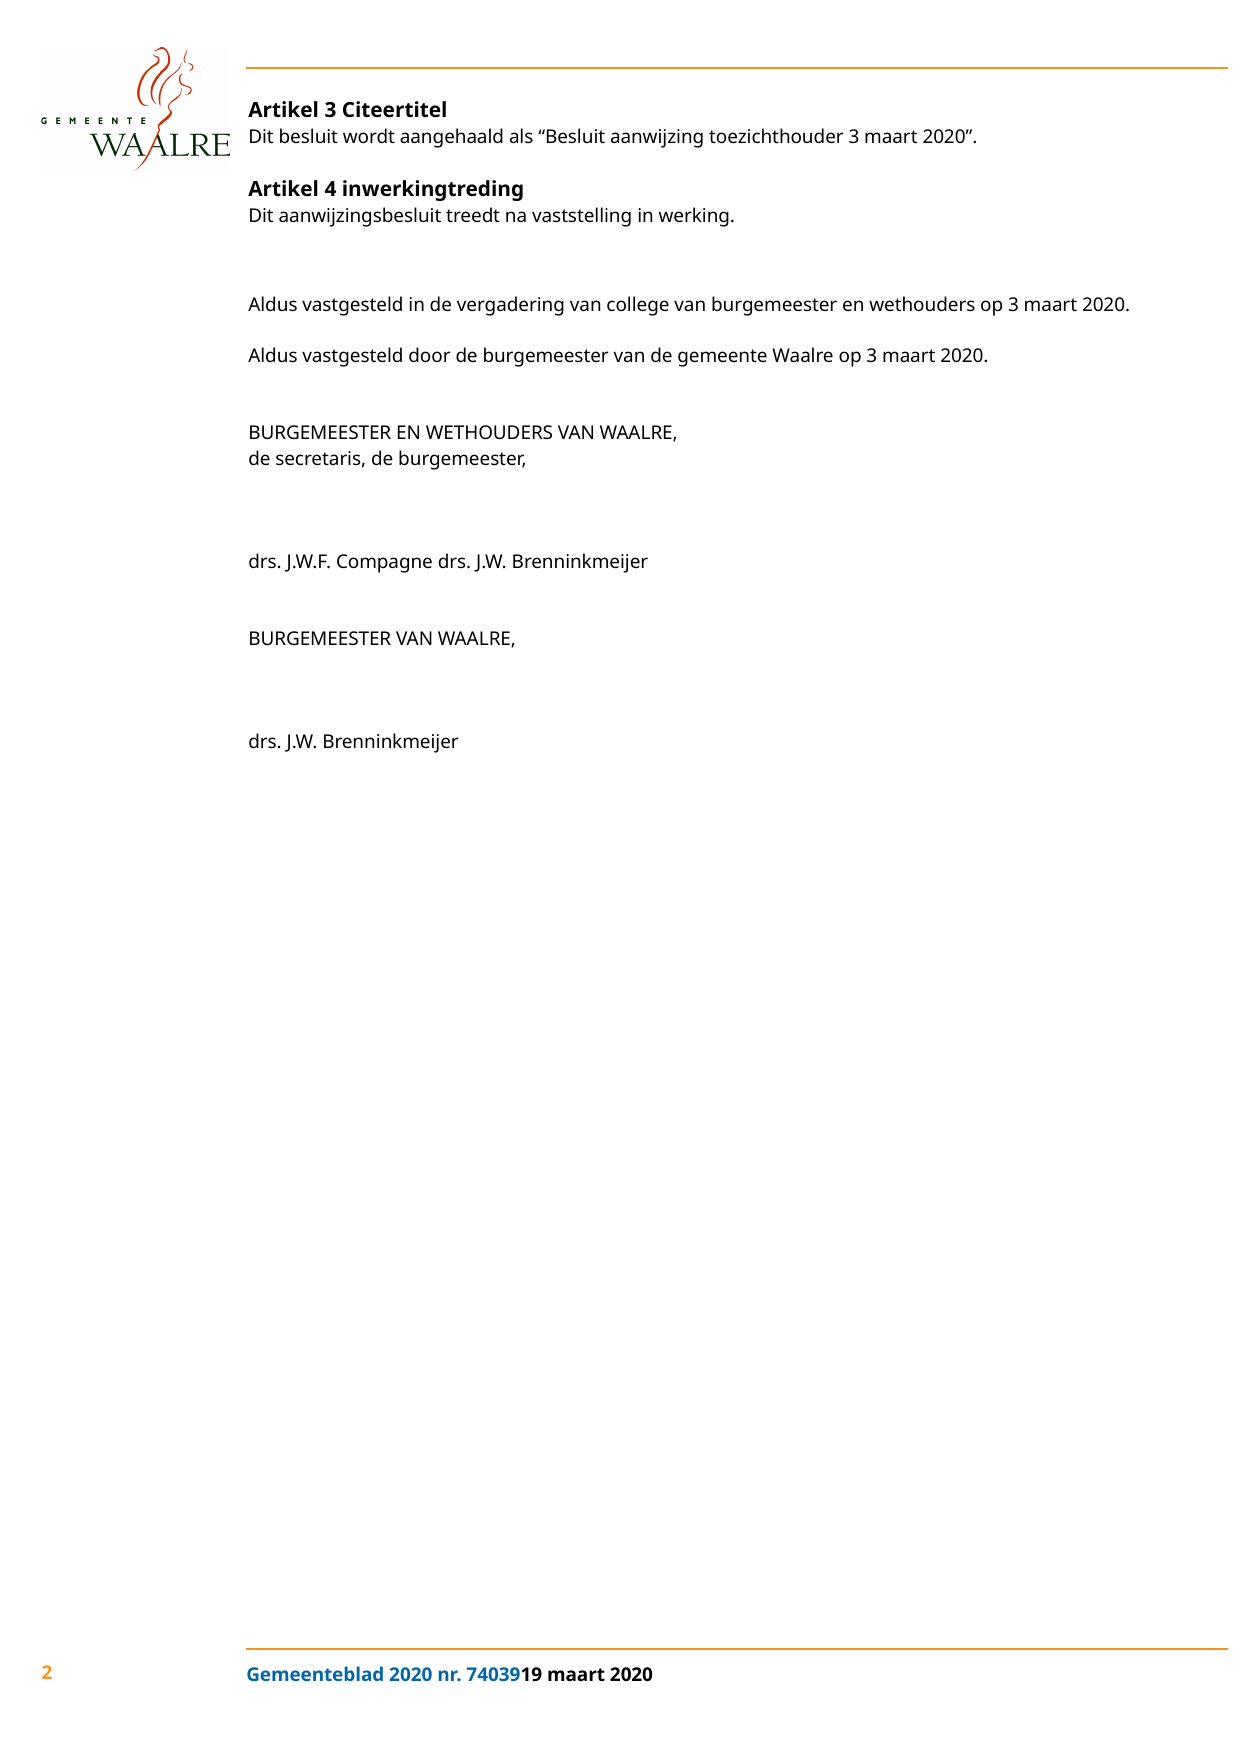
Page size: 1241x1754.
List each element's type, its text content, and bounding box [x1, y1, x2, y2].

text de secretaris, de burgemeester, [248, 445, 1152, 471]
text Artikel 3 Citeertitel [248, 95, 1152, 123]
text Aldus vastgesteld in de vergadering van college van burgemeester en wethouders op 3 maart 2020. [248, 291, 1152, 317]
text Artikel 4 inwerkingtreding [248, 174, 1152, 202]
text Aldus vastgesteld door de burgemeester van de gemeente Waalre op 3 maart 2020. [248, 342, 1152, 368]
text Dit aanwijzingsbesluit treedt na vaststelling in werking. [248, 202, 1152, 228]
text drs. J.W. Brenninkmeijer [248, 728, 1152, 754]
text Dit besluit wordt aangehaald als “Besluit aanwijzing toezichthouder 3 maart 2020”. [248, 123, 1152, 149]
text BURGEMEESTER VAN WAALRE, [248, 625, 1152, 651]
text drs. J.W.F. Compagne drs. J.W. Brenninkmeijer [248, 548, 1152, 574]
text BURGEMEESTER EN WETHOUDERS VAN WAALRE, [248, 419, 1152, 445]
picture [41, 47, 231, 172]
